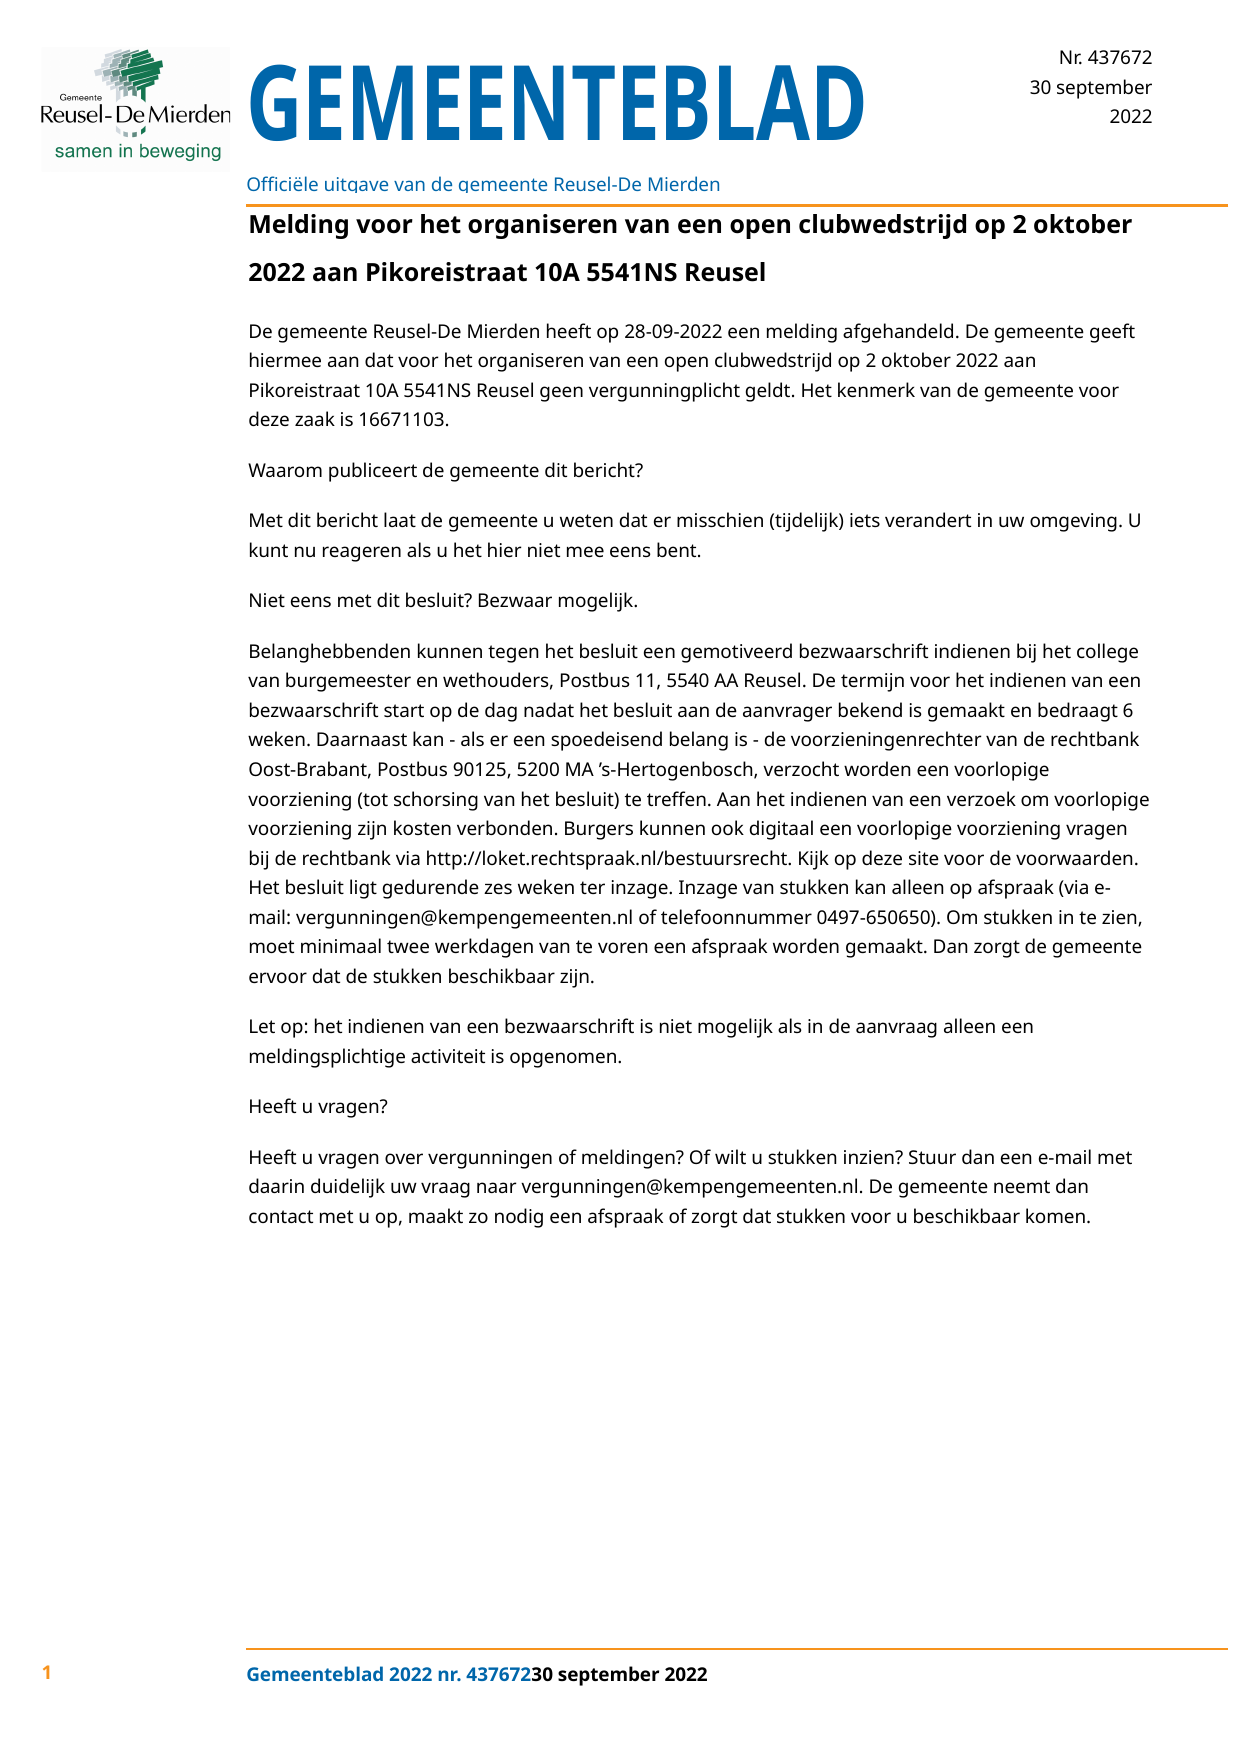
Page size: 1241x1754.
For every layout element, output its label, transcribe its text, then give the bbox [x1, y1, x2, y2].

text Belanghebbenden kunnen tegen het besluit een gemotiveerd bezwaarschrift indienen bij het college van burgemeester en wethouders, Postbus 11, 5540 AA Reusel. De termijn voor het indienen van een bezwaarschrift start op de dag nadat het besluit aan de aanvrager bekend is gemaakt en bedraagt 6 weken. Daarnaast kan - als er een spoedeisend belang is - de voorzieningenrechter van de rechtbank Oost-Brabant, Postbus 90125, 5200 MA ’s-Hertogenbosch, verzocht worden een voorlopige voorziening (tot schorsing van het besluit) te treffen. Aan het indienen van een verzoek om voorlopige voorziening zijn kosten verbonden. Burgers kunnen ook digitaal een voorlopige voorziening vragen bij de rechtbank via http://loket.rechtspraak.nl/bestuursrecht. Kijk op deze site voor de voorwaarden. Het besluit ligt gedurende zes weken ter inzage. Inzage van stukken kan alleen op afspraak (via e-mail: vergunningen@kempengemeenten.nl of telefoonnummer 0497-650650). Om stukken in te zien, moet minimaal twee werkdagen van te voren een afspraak worden gemaakt. Dan zorgt de gemeente ervoor dat de stukken beschikbaar zijn. [248, 638, 1152, 989]
text Heeft u vragen over vergunningen of meldingen? Of wilt u stukken inzien? Stuur dan een e-mail met daarin duidelijk uw vraag naar vergunningen@kempengemeenten.nl. De gemeente neemt dan contact met u op, maakt zo nodig een afspraak of zorgt dat stukken voor u beschikbaar komen. [248, 1144, 1152, 1229]
text Heeft u vragen? [248, 1094, 1152, 1119]
text Melding voor het organiseren van een open clubwedstrijd op 2 oktober 2022 aan Pikoreistraat 10A 5541NS Reusel [248, 207, 1152, 288]
text De gemeente Reusel-De Mierden heeft op 28-09-2022 een melding afgehandeld. De gemeente geeft hiermee aan dat voor het organiseren van een open clubwedstrijd op 2 oktober 2022 aan Pikoreistraat 10A 5541NS Reusel geen vergunningplicht geldt. Het kenmerk van de gemeente voor deze zaak is 16671103. [248, 318, 1152, 432]
text Waarom publiceert de gemeente dit bericht? [248, 457, 1152, 483]
picture [41, 47, 231, 172]
text Let op: het indienen van een bezwaarschrift is niet mogelijk als in de aanvraag alleen een meldingsplichtige activiteit is opgenomen. [248, 1014, 1152, 1069]
text Met dit bericht laat de gemeente u weten dat er misschien (tijdelijk) iets verandert in uw omgeving. U kunt nu reageren als u het hier niet mee eens bent. [248, 507, 1152, 563]
text Niet eens met dit besluit? Bezwaar mogelijk. [248, 587, 1152, 613]
